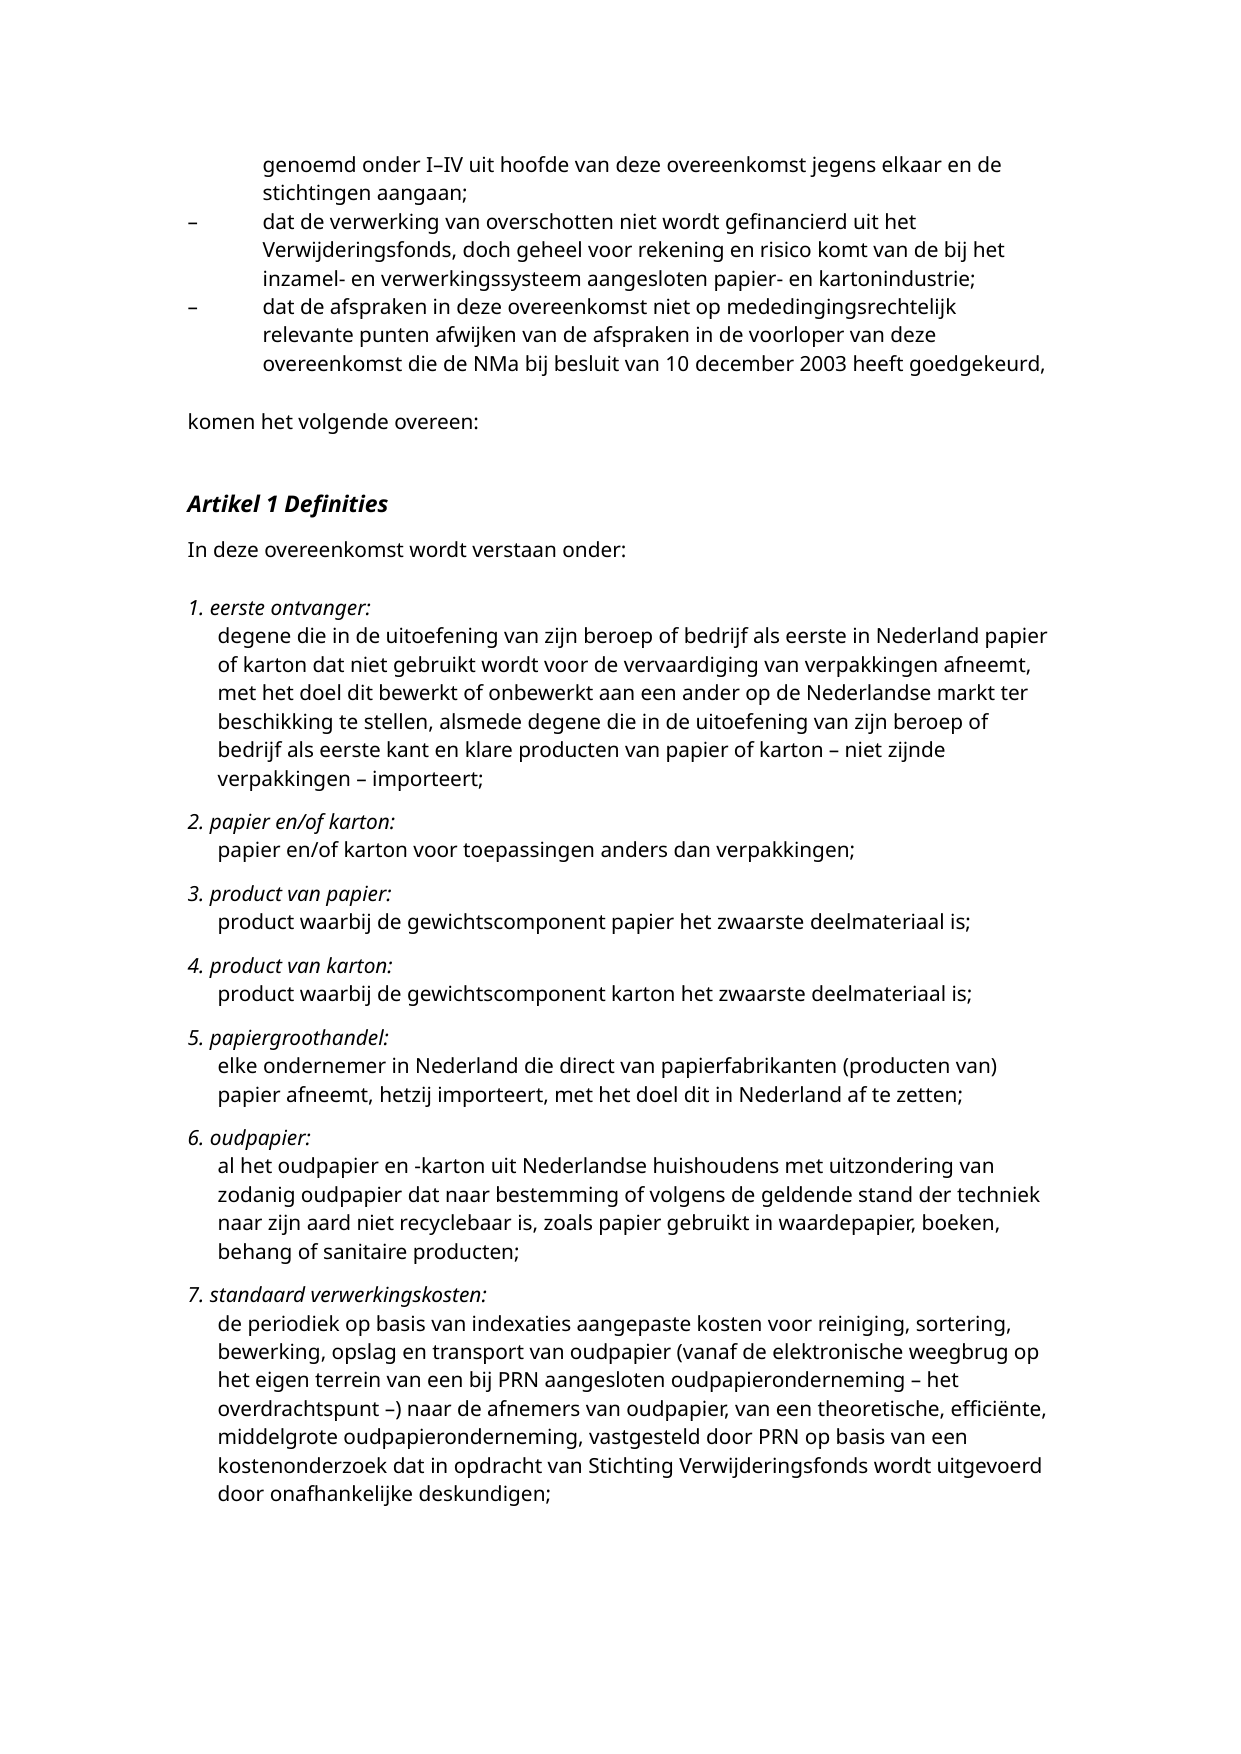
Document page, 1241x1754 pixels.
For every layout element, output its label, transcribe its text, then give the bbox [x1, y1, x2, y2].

text 6. oudpapier: [187, 1123, 1053, 1152]
subtitle Artikel 1 Definities [187, 488, 1053, 520]
text 7. standaard verwerkingskosten: [187, 1280, 1053, 1309]
text 3. product van papier: [187, 879, 1053, 907]
text degene die in de uitoefening van zijn beroep of bedrijf als eerste in Nederland papier of karton dat niet gebruikt wordt voor de vervaardiging van verpakkingen afneemt, met het doel dit bewerkt of onbewerkt aan een ander op de Nederlandse markt ter beschikking te stellen, alsmede degene die in de uitoefening van zijn beroep of bedrijf als eerste kant en klare producten van papier of karton – niet zijnde verpakkingen – importeert; [217, 622, 1053, 792]
text elke ondernemer in Nederland die direct van papierfabrikanten (producten van) papier afneemt, hetzij importeert, met het doel dit in Nederland af te zetten; [217, 1051, 1053, 1108]
text 2. papier en/of karton: [187, 807, 1053, 836]
text In deze overeenkomst wordt verstaan onder: [187, 535, 1053, 563]
text al het oudpapier en -karton uit Nederlandse huishoudens met uitzondering van zodanig oudpapier dat naar bestemming of volgens de geldende stand der techniek naar zijn aard niet recyclebaar is, zoals papier gebruikt in waardepapier, boeken, behang of sanitaire producten; [217, 1152, 1053, 1265]
list dat de afspraken in deze overeenkomst niet op mededingingsrechtelijk relevante punten afwijken van de afspraken in de voorloper van deze overeenkomst die de NMa bij besluit van 10 december 2003 heeft goedgekeurd, [187, 292, 1053, 377]
text komen het volgende overeen: [187, 407, 1053, 436]
text product waarbij de gewichtscomponent papier het zwaarste deelmateriaal is; [217, 907, 1053, 936]
text de periodiek op basis van indexaties aangepaste kosten voor reiniging, sortering, bewerking, opslag en transport van oudpapier (vanaf de elektronische weegbrug op het eigen terrein van een bij PRN aangesloten oudpapieronderneming – het overdrachtspunt –) naar de afnemers van oudpapier, van een theoretische, efficiënte, middelgrote oudpapieronderneming, vastgesteld door PRN op basis van een kostenonderzoek dat in opdracht van Stichting Verwijderingsfonds wordt uitgevoerd door onafhankelijke deskundigen; [217, 1309, 1053, 1508]
text 4. product van karton: [187, 951, 1053, 979]
text 1. eerste ontvanger: [187, 593, 1053, 622]
list dat de verwerking van overschotten niet wordt gefinancierd uit het Verwijderingsfonds, doch geheel voor rekening en risico komt van de bij het inzamel- en verwerkingssysteem aangesloten papier- en kartonindustrie; [187, 207, 1053, 292]
text papier en/of karton voor toepassingen anders dan verpakkingen; [217, 836, 1053, 864]
text 5. papiergroothandel: [187, 1023, 1053, 1051]
list genoemd onder I–IV uit hoofde van deze overeenkomst jegens elkaar en de stichtingen aangaan; [187, 150, 1053, 207]
text product waarbij de gewichtscomponent karton het zwaarste deelmateriaal is; [217, 979, 1053, 1008]
